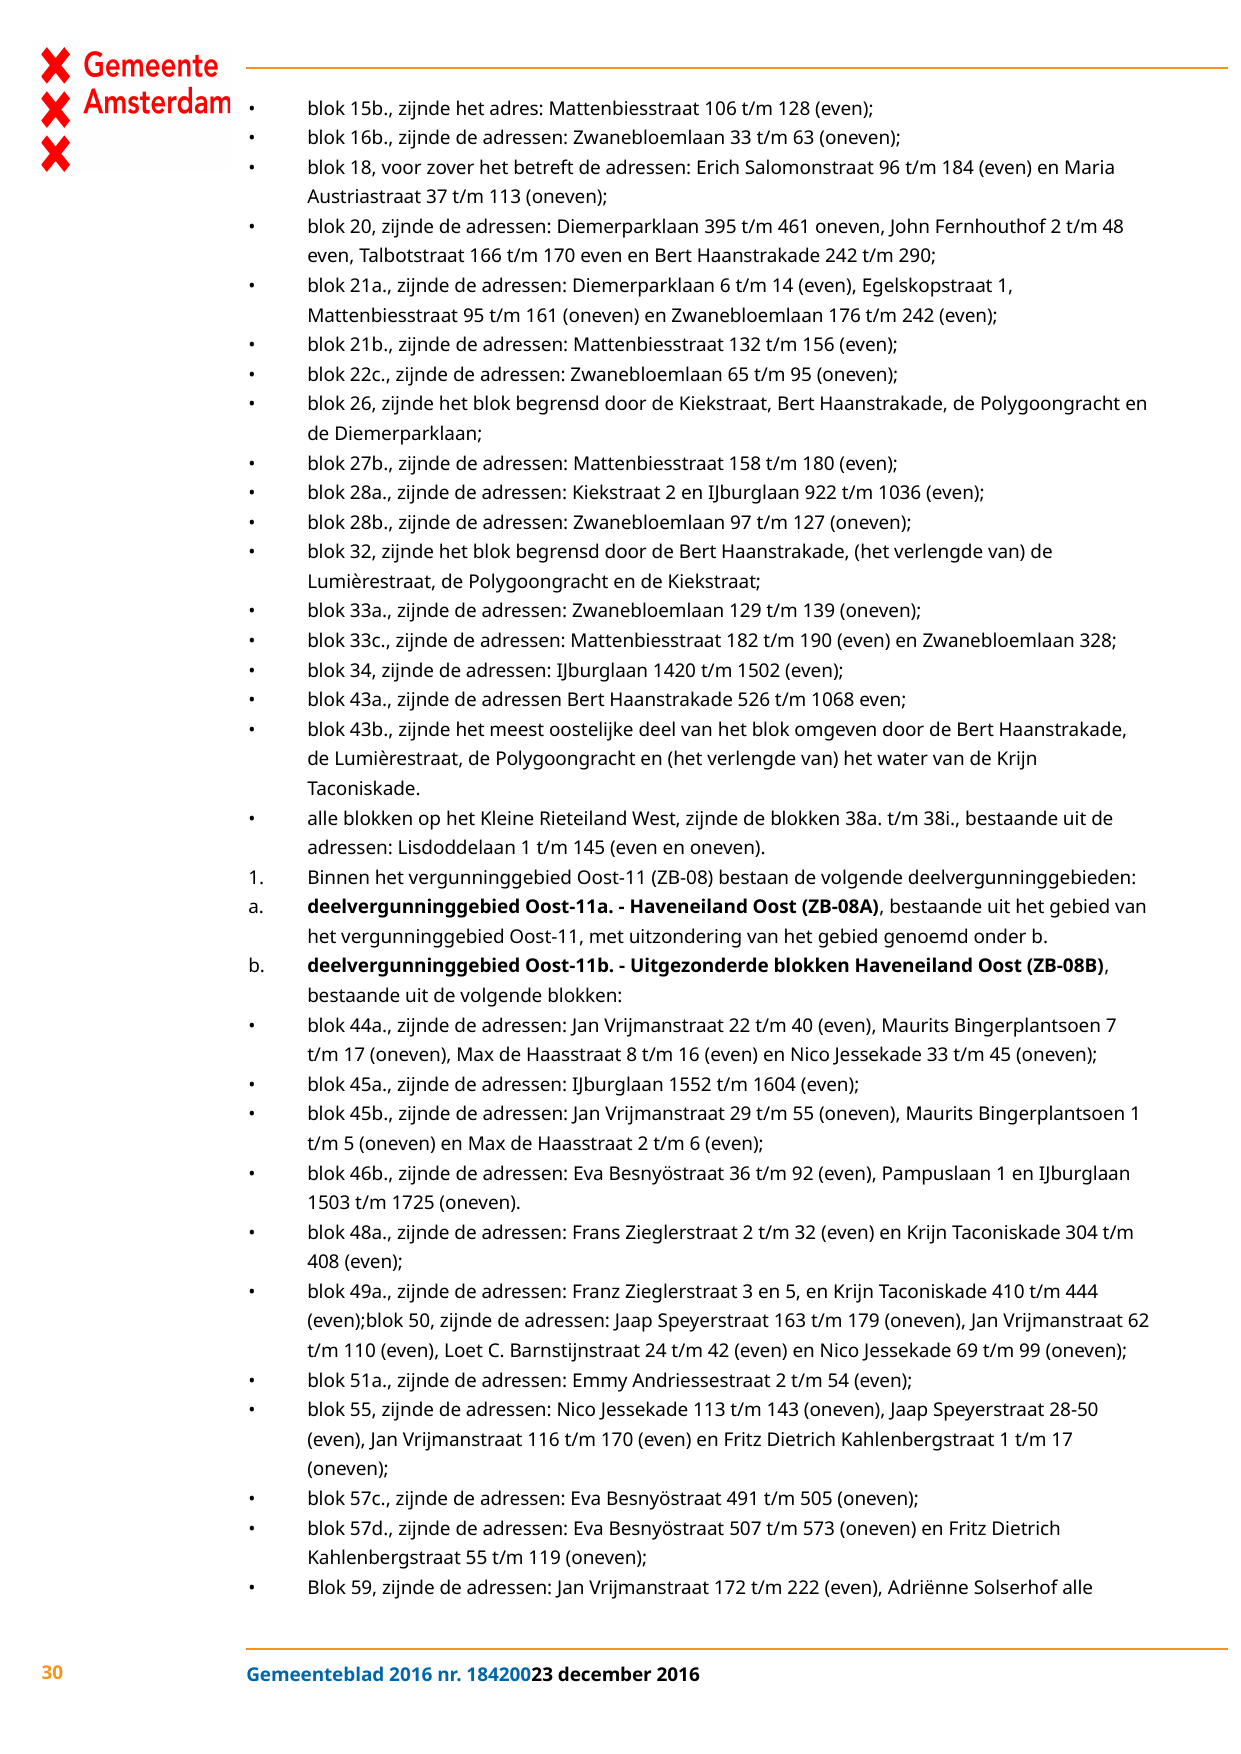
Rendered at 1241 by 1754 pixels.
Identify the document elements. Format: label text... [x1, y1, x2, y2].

list blok 48a., zijnde de adressen: Frans Zieglerstraat 2 t/m 32 (even) en Krijn Taconiskade 304 t/m 408 (even); [248, 1219, 1152, 1274]
list deelvergunninggebied Oost-11a. - Haveneiland Oost (ZB-08A), bestaande uit het gebied van het vergunninggebied Oost-11, met uitzondering van het gebied genoemd onder b. [248, 893, 1152, 949]
list Binnen het vergunninggebied Oost-11 (ZB-08) bestaan de volgende deelvergunninggebieden: [248, 864, 1152, 890]
list blok 27b., zijnde de adressen: Mattenbiesstraat 158 t/m 180 (even); [248, 450, 1152, 476]
list blok 44a., zijnde de adressen: Jan Vrijmanstraat 22 t/m 40 (even), Maurits Bingerplantsoen 7 t/m 17 (oneven), Max de Haasstraat 8 t/m 16 (even) en Nico Jessekade 33 t/m 45 (oneven); [248, 1012, 1152, 1067]
list blok 20, zijnde de adressen: Diemerparklaan 395 t/m 461 oneven, John Fernhouthof 2 t/m 48 even, Talbotstraat 166 t/m 170 even en Bert Haanstrakade 242 t/m 290; [248, 213, 1152, 268]
list Blok 59, zijnde de adressen: Jan Vrijmanstraat 172 t/m 222 (even), Adriënne Solserhof alle [248, 1574, 1152, 1600]
list blok 34, zijnde de adressen: IJburglaan 1420 t/m 1502 (even); [248, 657, 1152, 683]
list blok 43b., zijnde het meest oostelijke deel van het blok omgeven door de Bert Haanstrakade, de Lumièrestraat, de Polygoongracht en (het verlengde van) het water van de Krijn Taconiskade. [248, 716, 1152, 801]
list blok 33a., zijnde de adressen: Zwanebloemlaan 129 t/m 139 (oneven); [248, 598, 1152, 623]
list blok 28a., zijnde de adressen: Kiekstraat 2 en IJburglaan 922 t/m 1036 (even); [248, 479, 1152, 505]
list blok 15b., zijnde het adres: Mattenbiesstraat 106 t/m 128 (even); [248, 95, 1152, 121]
list blok 45a., zijnde de adressen: IJburglaan 1552 t/m 1604 (even); [248, 1071, 1152, 1097]
list blok 26, zijnde het blok begrensd door de Kiekstraat, Bert Haanstrakade, de Polygoongracht en de Diemerparklaan; [248, 391, 1152, 446]
list blok 32, zijnde het blok begrensd door de Bert Haanstrakade, (het verlengde van) de Lumièrestraat, de Polygoongracht en de Kiekstraat; [248, 538, 1152, 594]
list blok 55, zijnde de adressen: Nico Jessekade 113 t/m 143 (oneven), Jaap Speyerstraat 28-50 (even), Jan Vrijmanstraat 116 t/m 170 (even) en Fritz Dietrich Kahlenbergstraat 1 t/m 17 (oneven); [248, 1396, 1152, 1481]
list blok 51a., zijnde de adressen: Emmy Andriessestraat 2 t/m 54 (even); [248, 1367, 1152, 1393]
list blok 33c., zijnde de adressen: Mattenbiesstraat 182 t/m 190 (even) en Zwanebloemlaan 328; [248, 627, 1152, 653]
list deelvergunninggebied Oost-11b. - Uitgezonderde blokken Haveneiland Oost (ZB-08B), bestaande uit de volgende blokken: [248, 953, 1152, 1008]
list blok 16b., zijnde de adressen: Zwanebloemlaan 33 t/m 63 (oneven); [248, 124, 1152, 150]
list blok 49a., zijnde de adressen: Franz Zieglerstraat 3 en 5, en Krijn Taconiskade 410 t/m 444 (even);blok 50, zijnde de adressen: Jaap Speyerstraat 163 t/m 179 (oneven), Jan Vrijmanstraat 62 t/m 110 (even), Loet C. Barnstijnstraat 24 t/m 42 (even) en Nico Jessekade 69 t/m 99 (oneven); [248, 1278, 1152, 1363]
picture [41, 47, 231, 172]
list blok 46b., zijnde de adressen: Eva Besnyöstraat 36 t/m 92 (even), Pampuslaan 1 en IJburglaan 1503 t/m 1725 (oneven). [248, 1160, 1152, 1215]
list blok 28b., zijnde de adressen: Zwanebloemlaan 97 t/m 127 (oneven); [248, 509, 1152, 535]
list blok 21b., zijnde de adressen: Mattenbiesstraat 132 t/m 156 (even); [248, 331, 1152, 357]
list blok 43a., zijnde de adressen Bert Haanstrakade 526 t/m 1068 even; [248, 686, 1152, 712]
list blok 45b., zijnde de adressen: Jan Vrijmanstraat 29 t/m 55 (oneven), Maurits Bingerplantsoen 1 t/m 5 (oneven) en Max de Haasstraat 2 t/m 6 (even); [248, 1101, 1152, 1156]
list alle blokken op het Kleine Rieteiland West, zijnde de blokken 38a. t/m 38i., bestaande uit de adressen: Lisdoddelaan 1 t/m 145 (even en oneven). [248, 805, 1152, 860]
list blok 22c., zijnde de adressen: Zwanebloemlaan 65 t/m 95 (oneven); [248, 361, 1152, 387]
list blok 18, voor zover het betreft de adressen: Erich Salomonstraat 96 t/m 184 (even) en Maria Austriastraat 37 t/m 113 (oneven); [248, 154, 1152, 209]
list blok 57c., zijnde de adressen: Eva Besnyöstraat 491 t/m 505 (oneven); [248, 1485, 1152, 1511]
list blok 21a., zijnde de adressen: Diemerparklaan 6 t/m 14 (even), Egelskopstraat 1, Mattenbiesstraat 95 t/m 161 (oneven) en Zwanebloemlaan 176 t/m 242 (even); [248, 272, 1152, 328]
list blok 57d., zijnde de adressen: Eva Besnyöstraat 507 t/m 573 (oneven) en Fritz Dietrich Kahlenbergstraat 55 t/m 119 (oneven); [248, 1515, 1152, 1570]
